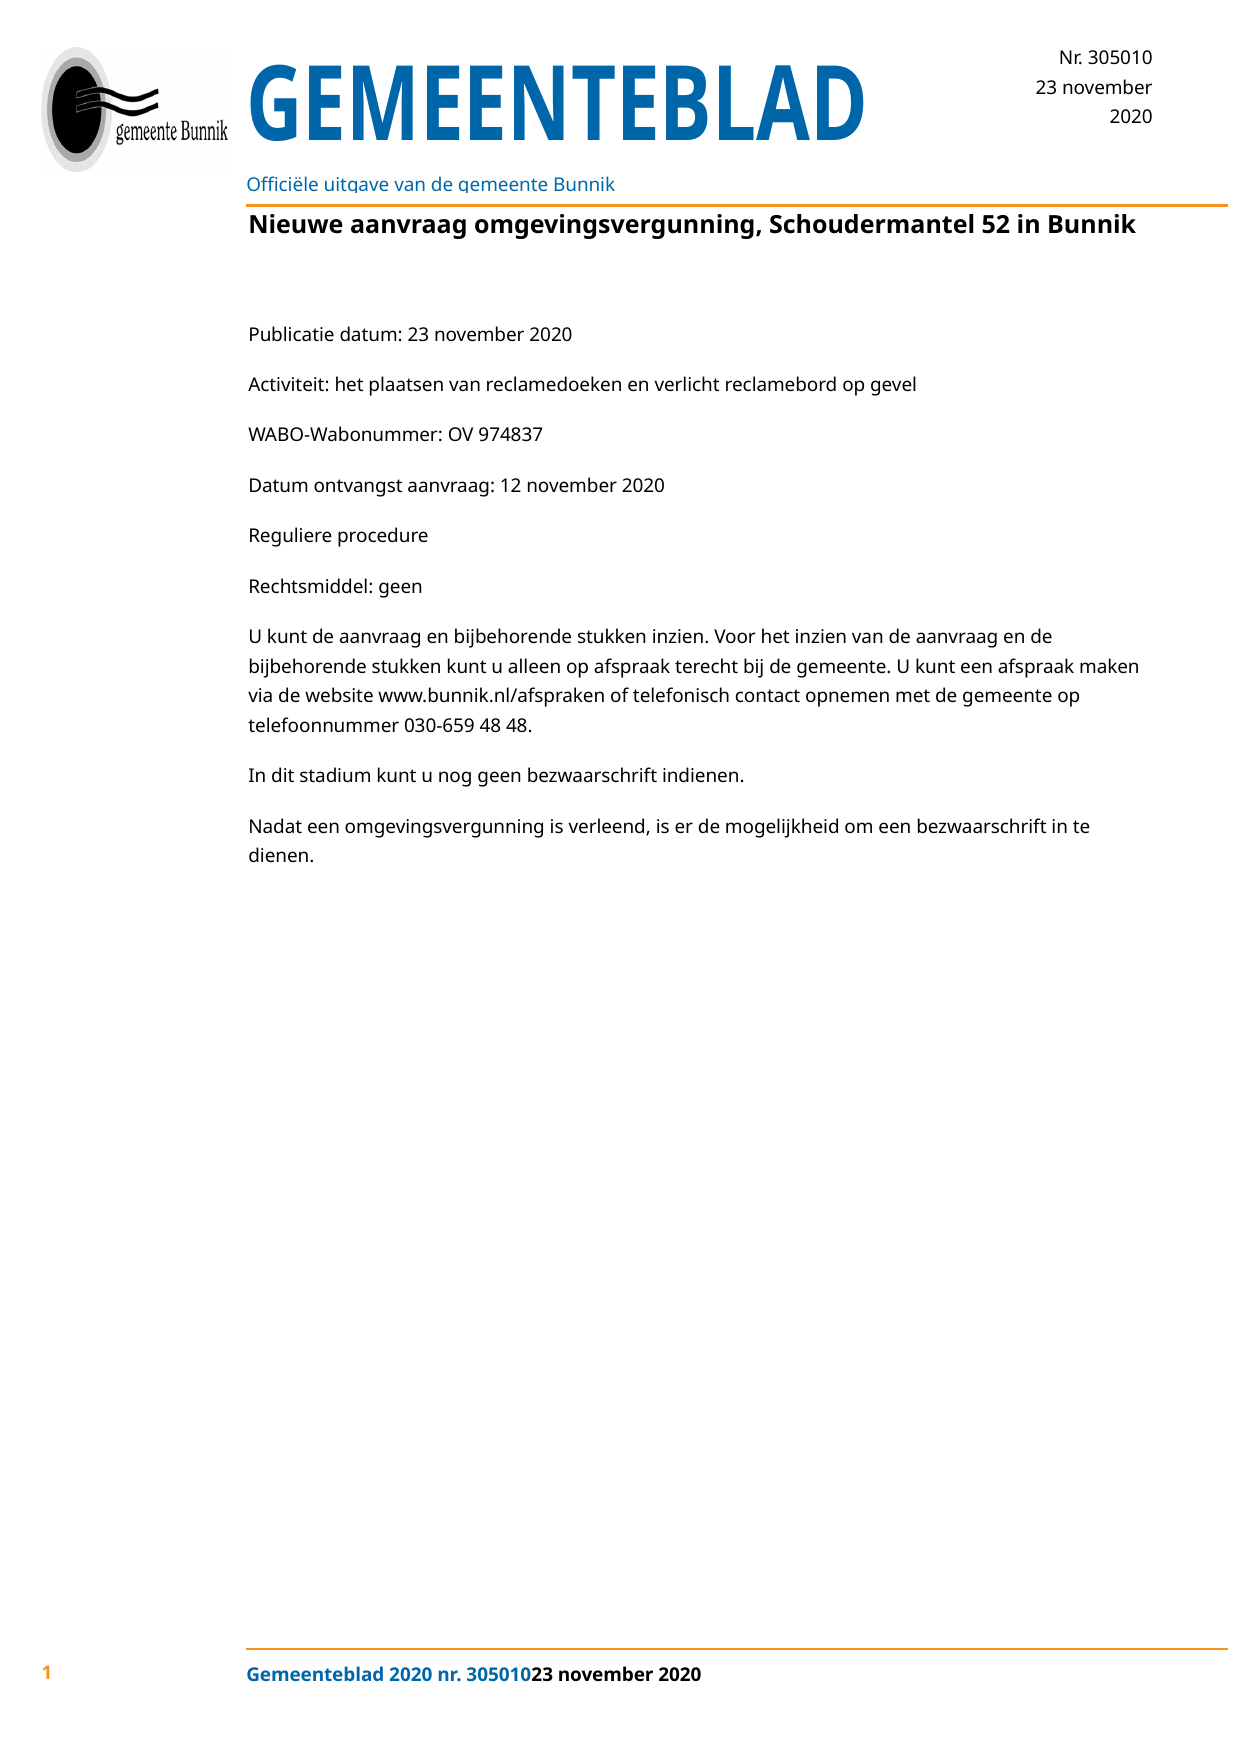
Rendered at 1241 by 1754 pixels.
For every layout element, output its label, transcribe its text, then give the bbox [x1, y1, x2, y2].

text Datum ontvangst aanvraag: 12 november 2020 [248, 472, 1152, 498]
text Activiteit: het plaatsen van reclamedoeken en verlicht reclamebord op gevel [248, 371, 1152, 397]
text Rechtsmiddel: geen [248, 573, 1152, 598]
text WABO-Wabonummer: OV 974837 [248, 422, 1152, 447]
text U kunt de aanvraag en bijbehorende stukken inzien. Voor het inzien van de aanvraag en de bijbehorende stukken kunt u alleen op afspraak terecht bij de gemeente. U kunt een afspraak maken via de website www.bunnik.nl/afspraken of telefonisch contact opnemen met de gemeente op telefoonnummer 030-659 48 48. [248, 623, 1152, 738]
text Reguliere procedure [248, 522, 1152, 548]
text Nieuwe aanvraag omgevingsvergunning, Schoudermantel 52 in Bunnik [248, 207, 1152, 241]
text In dit stadium kunt u nog geen bezwaarschrift indienen. [248, 762, 1152, 788]
picture [41, 47, 231, 172]
text Publicatie datum: 23 november 2020 [248, 321, 1152, 346]
text Nadat een omgevingsvergunning is verleend, is er de mogelijkheid om een bezwaarschrift in te dienen. [248, 813, 1152, 868]
